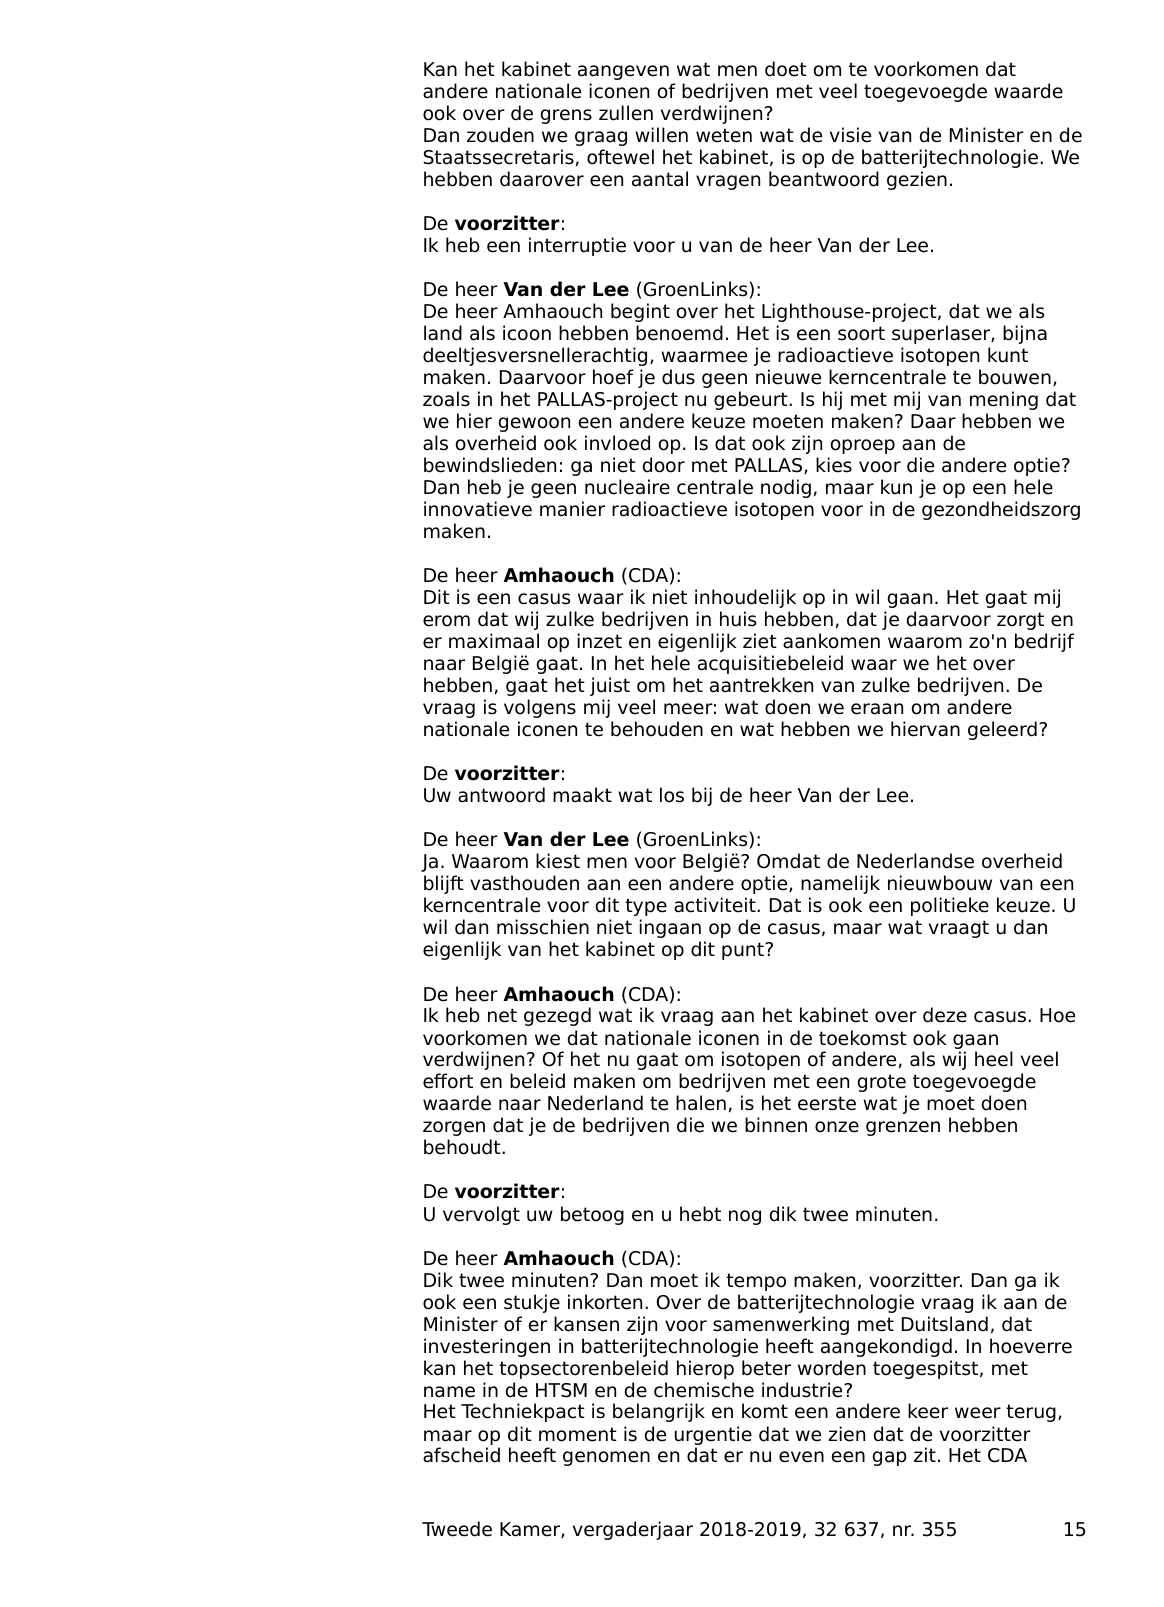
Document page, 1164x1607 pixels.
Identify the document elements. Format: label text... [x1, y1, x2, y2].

text Uw antwoord maakt wat los bij de heer Van der Lee. [422, 785, 1087, 807]
text De heer Van der Lee (GroenLinks): [422, 829, 1087, 851]
text De heer Amhaouch begint over het Lighthouse-project, dat we als land als icoon hebben benoemd. Het is een soort superlaser, bijna deeltjesversnellerachtig, waarmee je radioactieve isotopen kunt maken. Daarvoor hoef je dus geen nieuwe kerncentrale te bouwen, zoals in het PALLAS-project nu gebeurt. Is hij met mij van mening dat we hier gewoon een andere keuze moeten maken? Daar hebben we als overheid ook invloed op. Is dat ook zijn oproep aan de bewindslieden: ga niet door met PALLAS, kies voor die andere optie? Dan heb je geen nucleaire centrale nodig, maar kun je op een hele innovatieve manier radioactieve isotopen voor in de gezondheidszorg maken. [422, 301, 1087, 543]
text De voorzitter: [422, 213, 1087, 235]
text Ja. Waarom kiest men voor België? Omdat de Nederlandse overheid blijft vasthouden aan een andere optie, namelijk nieuwbouw van een kerncentrale voor dit type activiteit. Dat is ook een politieke keuze. U wil dan misschien niet ingaan op de casus, maar wat vraagt u dan eigenlijk van het kabinet op dit punt? [422, 851, 1087, 961]
text De heer Amhaouch (CDA): [422, 983, 1087, 1005]
text Ik heb een interruptie voor u van de heer Van der Lee. [422, 235, 1087, 257]
text Ik heb net gezegd wat ik vraag aan het kabinet over deze casus. Hoe voorkomen we dat nationale iconen in de toekomst ook gaan verdwijnen? Of het nu gaat om isotopen of andere, als wij heel veel effort en beleid maken om bedrijven met een grote toegevoegde waarde naar Nederland te halen, is het eerste wat je moet doen zorgen dat je de bedrijven die we binnen onze grenzen hebben behoudt. [422, 1005, 1087, 1159]
text De voorzitter: [422, 763, 1087, 785]
text Kan het kabinet aangeven wat men doet om te voorkomen dat andere nationale iconen of bedrijven met veel toegevoegde waarde ook over de grens zullen verdwijnen? [422, 59, 1087, 125]
text Het Techniekpact is belangrijk en komt een andere keer weer terug, maar op dit moment is de urgentie dat we zien dat de voorzitter afscheid heeft genomen en dat er nu even een gap zit. Het CDA [422, 1401, 1087, 1467]
text Dik twee minuten? Dan moet ik tempo maken, voorzitter. Dan ga ik ook een stukje inkorten. Over de batterijtechnologie vraag ik aan de Minister of er kansen zijn voor samenwerking met Duitsland, dat investeringen in batterijtechnologie heeft aangekondigd. In hoeverre kan het topsectorenbeleid hierop beter worden toegespitst, met name in de HTSM en de chemische industrie? [422, 1269, 1087, 1401]
text De heer Van der Lee (GroenLinks): [422, 279, 1087, 301]
text U vervolgt uw betoog en u hebt nog dik twee minuten. [422, 1203, 1087, 1225]
text De voorzitter: [422, 1181, 1087, 1203]
text De heer Amhaouch (CDA): [422, 565, 1087, 587]
text Dit is een casus waar ik niet inhoudelijk op in wil gaan. Het gaat mij erom dat wij zulke bedrijven in huis hebben, dat je daarvoor zorgt en er maximaal op inzet en eigenlijk ziet aankomen waarom zo'n bedrijf naar België gaat. In het hele acquisitiebeleid waar we het over hebben, gaat het juist om het aantrekken van zulke bedrijven. De vraag is volgens mij veel meer: wat doen we eraan om andere nationale iconen te behouden en wat hebben we hiervan geleerd? [422, 587, 1087, 741]
text De heer Amhaouch (CDA): [422, 1248, 1087, 1269]
text Dan zouden we graag willen weten wat de visie van de Minister en de Staatssecretaris, oftewel het kabinet, is op de batterijtechnologie. We hebben daarover een aantal vragen beantwoord gezien. [422, 125, 1087, 191]
